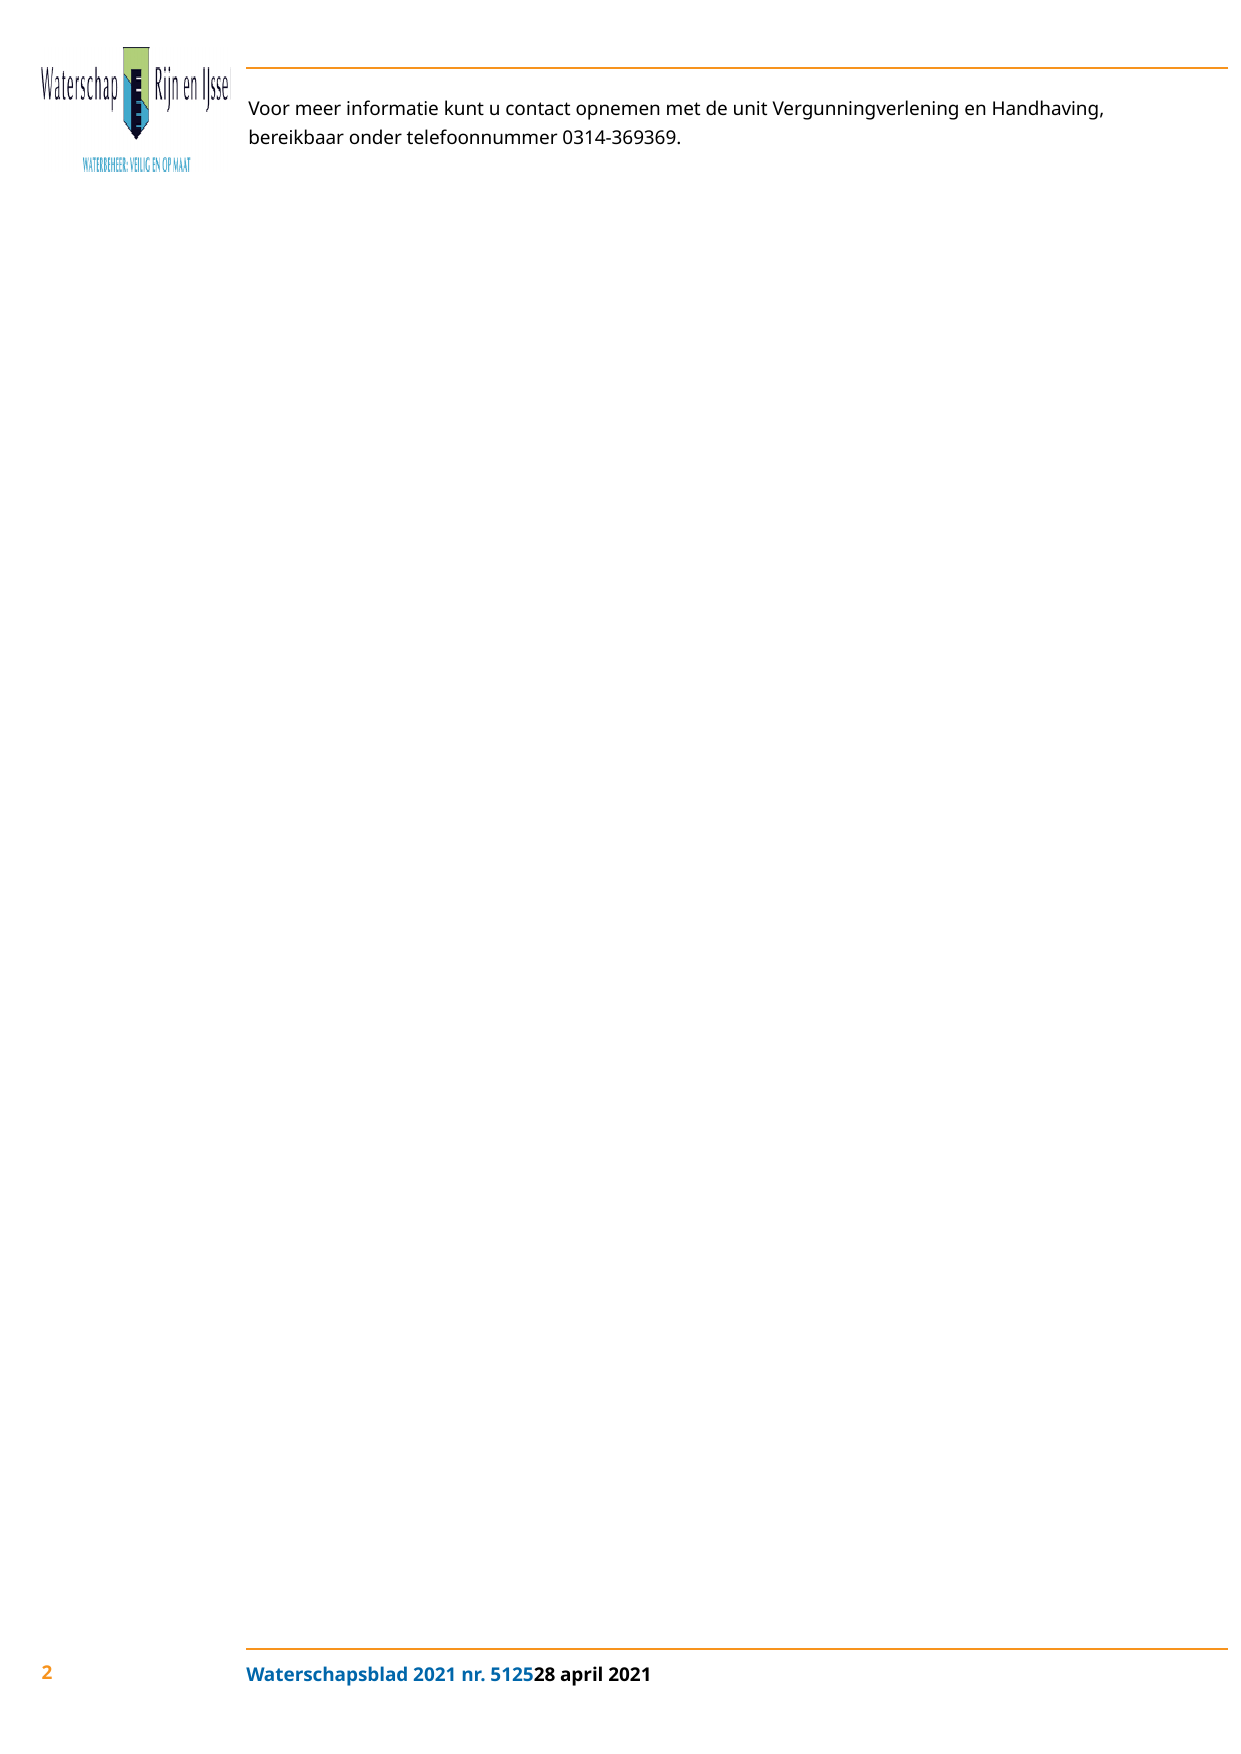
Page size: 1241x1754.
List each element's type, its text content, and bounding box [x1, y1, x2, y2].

picture [41, 47, 231, 172]
text Voor meer informatie kunt u contact opnemen met de unit Vergunningverlening en Handhaving, bereikbaar onder telefoonnummer 0314-369369. [248, 95, 1152, 150]
